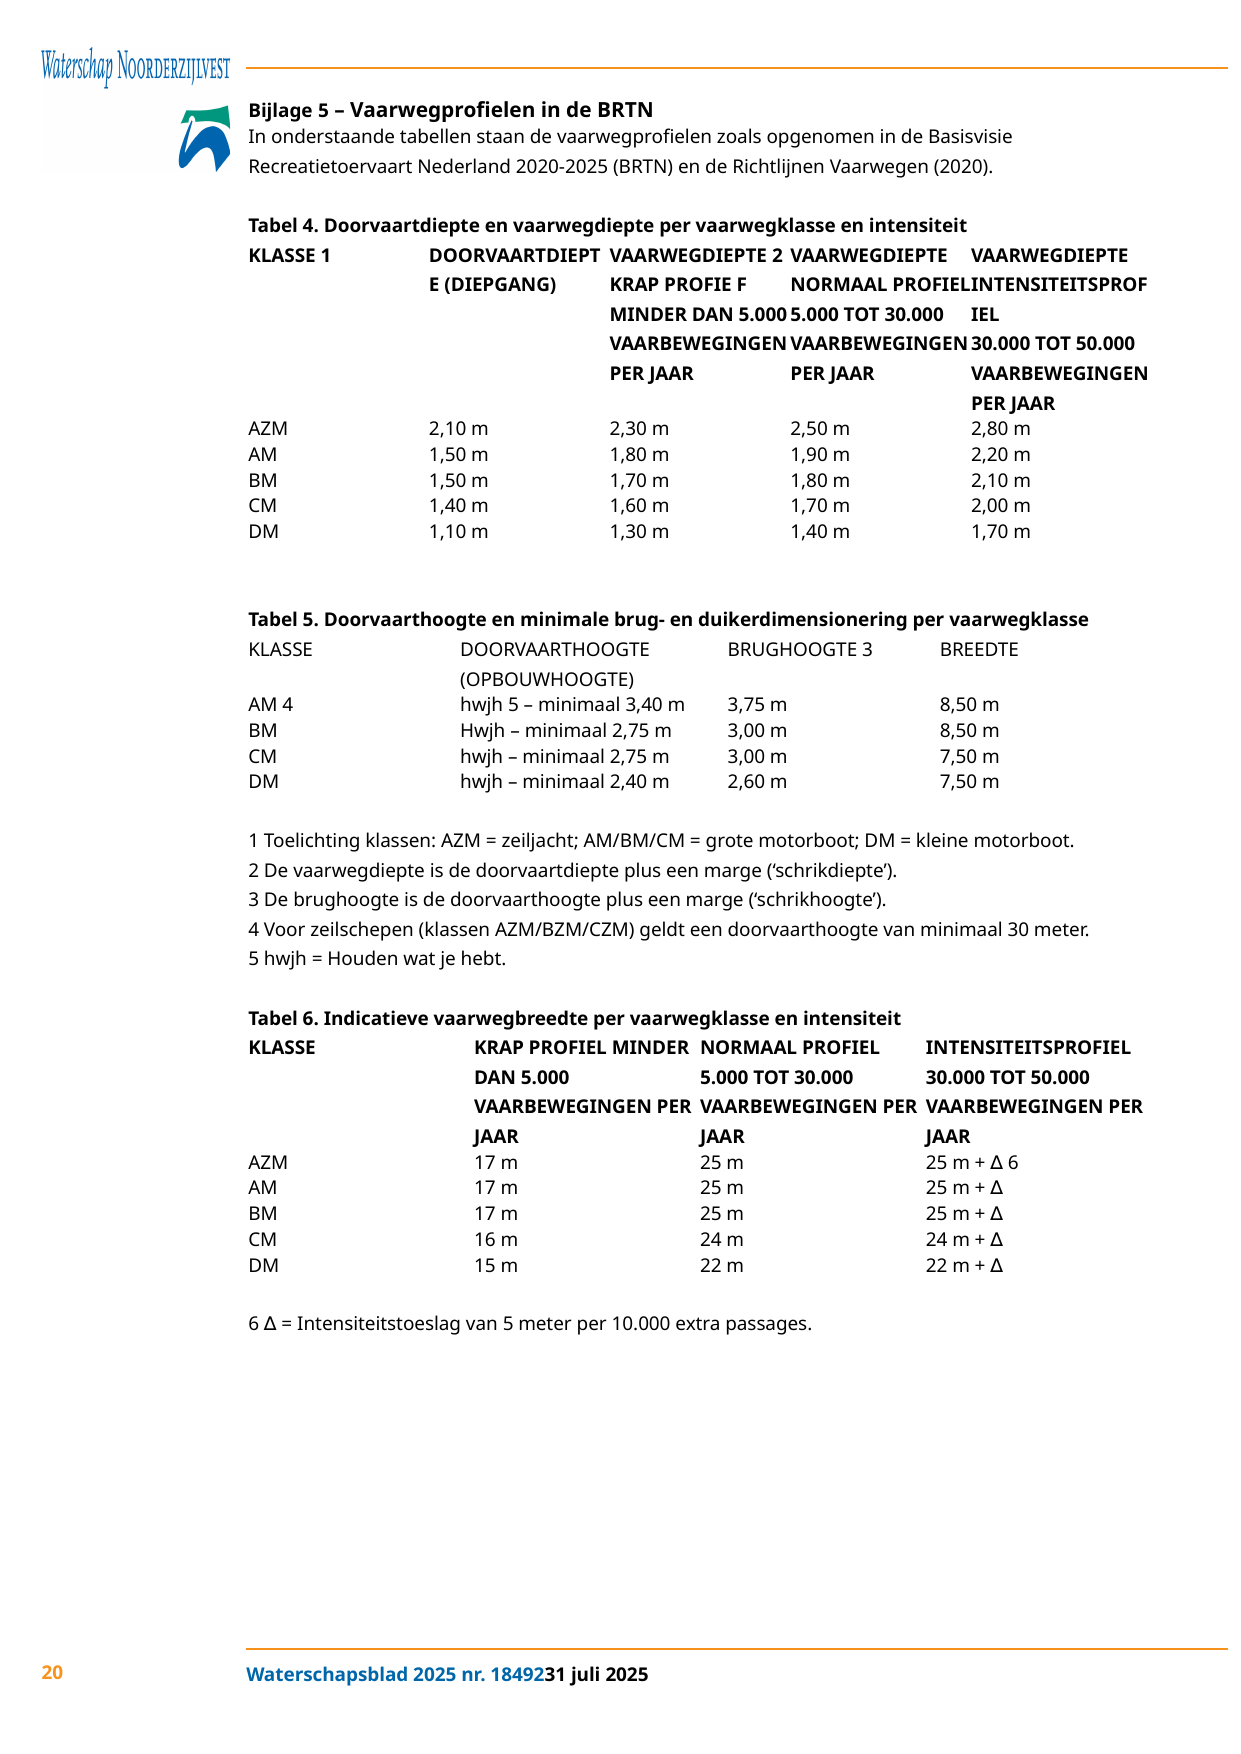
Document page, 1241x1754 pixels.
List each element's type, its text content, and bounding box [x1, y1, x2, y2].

table_cell BM [248, 717, 460, 743]
table_cell 1,50 m [429, 441, 609, 467]
text 2 De vaarwegdiepte is de doorvaartdiepte plus een marge (‘schrikdiepte’). [248, 857, 1152, 882]
table_header VAARWEGDIEPTE NORMAAL PROFIEL 5.000 TOT 30.000 VAARBEWEGINGEN PER JAAR [790, 242, 971, 415]
table_cell hwjh – minimaal 2,40 m [460, 769, 727, 794]
table_cell 8,50 m [940, 717, 1152, 743]
table_cell 2,50 m [790, 415, 971, 441]
table_header VAARWEGDIEPTE INTENSITEITSPROFIEL 30.000 TOT 50.000 VAARBEWEGINGEN PER JAAR [971, 242, 1152, 415]
table_cell 1,70 m [609, 467, 790, 493]
table_cell hwjh 5 – minimaal 3,40 m [460, 691, 727, 717]
picture [41, 47, 231, 172]
table_cell 22 m + ∆ [926, 1252, 1152, 1277]
table_cell 3,75 m [728, 691, 939, 717]
table_cell Hwjh – minimaal 2,75 m [460, 717, 727, 743]
table_cell 2,80 m [971, 415, 1152, 441]
table_cell 1,10 m [429, 518, 609, 544]
table_cell BM [248, 1200, 474, 1226]
table_cell 1,40 m [429, 493, 609, 518]
table_cell 24 m + ∆ [926, 1226, 1152, 1252]
table_cell 7,50 m [940, 743, 1152, 769]
table_cell 1,70 m [790, 493, 971, 518]
table_cell 25 m + ∆ [926, 1200, 1152, 1226]
table_cell DM [248, 1252, 474, 1277]
table_cell 22 m [700, 1252, 926, 1277]
table_cell 2,30 m [609, 415, 790, 441]
text Tabel 6. Indicatieve vaarwegbreedte per vaarwegklasse en intensiteit [248, 1005, 1152, 1030]
table_cell 17 m [474, 1175, 700, 1200]
table_header BREEDTE [940, 636, 1152, 691]
table_cell 16 m [474, 1226, 700, 1252]
table_cell 1,70 m [971, 518, 1152, 544]
table_header NORMAAL PROFIEL 5.000 TOT 30.000 VAARBEWEGINGEN PER JAAR [700, 1034, 926, 1149]
table_cell 2,00 m [971, 493, 1152, 518]
table_cell 1,80 m [609, 441, 790, 467]
table_cell 1,40 m [790, 518, 971, 544]
table_header KRAP PROFIEL MINDER DAN 5.000 VAARBEWEGINGEN PER JAAR [474, 1034, 700, 1149]
table_cell AM 4 [248, 691, 460, 717]
table_cell CM [248, 1226, 474, 1252]
table_header DOORVAARTDIEPTE (DIEPGANG) [429, 242, 609, 415]
table_cell CM [248, 743, 460, 769]
text 5 hwjh = Houden wat je hebt. [248, 946, 1152, 971]
table_cell 25 m + ∆ [926, 1175, 1152, 1200]
table_cell 1,60 m [609, 493, 790, 518]
table_cell AZM [248, 415, 429, 441]
table_header BRUGHOOGTE 3 [728, 636, 939, 691]
table_cell AZM [248, 1149, 474, 1174]
text 4 Voor zeilschepen (klassen AZM/BZM/CZM) geldt een doorvaarthoogte van minimaal 30 meter. [248, 916, 1152, 942]
table_header INTENSITEITSPROFIEL 30.000 TOT 50.000 VAARBEWEGINGEN PER JAAR [926, 1034, 1152, 1149]
table_cell 1,50 m [429, 467, 609, 493]
table_cell 2,20 m [971, 441, 1152, 467]
table_cell 1,90 m [790, 441, 971, 467]
text In onderstaande tabellen staan de vaarwegprofielen zoals opgenomen in de Basisvisie Recreatietoervaart Nederland 2020-2025 (BRTN) en de Richtlijnen Vaarwegen (2020). [248, 123, 1152, 179]
text Bijlage 5 – Vaarwegprofielen in de BRTN [248, 95, 1152, 123]
table_cell AM [248, 1175, 474, 1200]
table_cell 17 m [474, 1149, 700, 1174]
table_cell AM [248, 441, 429, 467]
text 3 De brughoogte is de doorvaarthoogte plus een marge (‘schrikhoogte’). [248, 886, 1152, 912]
table_cell BM [248, 467, 429, 493]
table_cell 17 m [474, 1200, 700, 1226]
table_cell hwjh – minimaal 2,75 m [460, 743, 727, 769]
table_header KLASSE [248, 636, 460, 691]
table_cell 25 m [700, 1175, 926, 1200]
text 6 ∆ = Intensiteitstoeslag van 5 meter per 10.000 extra passages. [248, 1310, 1152, 1336]
text Tabel 4. Doorvaartdiepte en vaarwegdiepte per vaarwegklasse en intensiteit [248, 212, 1152, 238]
table_cell 2,60 m [728, 769, 939, 794]
table_cell 24 m [700, 1226, 926, 1252]
table_cell 2,10 m [971, 467, 1152, 493]
table_cell 8,50 m [940, 691, 1152, 717]
table_cell 25 m + ∆ 6 [926, 1149, 1152, 1174]
table_header DOORVAARTHOOGTE (OPBOUWHOOGTE) [460, 636, 727, 691]
table_cell 2,10 m [429, 415, 609, 441]
table_cell 25 m [700, 1149, 926, 1174]
text 1 Toelichting klassen: AZM = zeiljacht; AM/BM/CM = grote motorboot; DM = kleine motorboot. [248, 827, 1152, 853]
table_header VAARWEGDIEPTE 2 KRAP PROFIE F MINDER DAN 5.000 VAARBEWEGINGEN PER JAAR [609, 242, 790, 415]
table_cell DM [248, 769, 460, 794]
table_cell 3,00 m [728, 717, 939, 743]
table_cell 7,50 m [940, 769, 1152, 794]
table_cell 25 m [700, 1200, 926, 1226]
table_cell 15 m [474, 1252, 700, 1277]
table_cell 1,80 m [790, 467, 971, 493]
text Tabel 5. Doorvaarthoogte en minimale brug- en duikerdimensionering per vaarwegklasse [248, 606, 1152, 632]
table_header KLASSE [248, 1034, 474, 1149]
table_cell 3,00 m [728, 743, 939, 769]
table_cell DM [248, 518, 429, 544]
table_cell CM [248, 493, 429, 518]
table_cell 1,30 m [609, 518, 790, 544]
table_header KLASSE 1 [248, 242, 429, 415]
